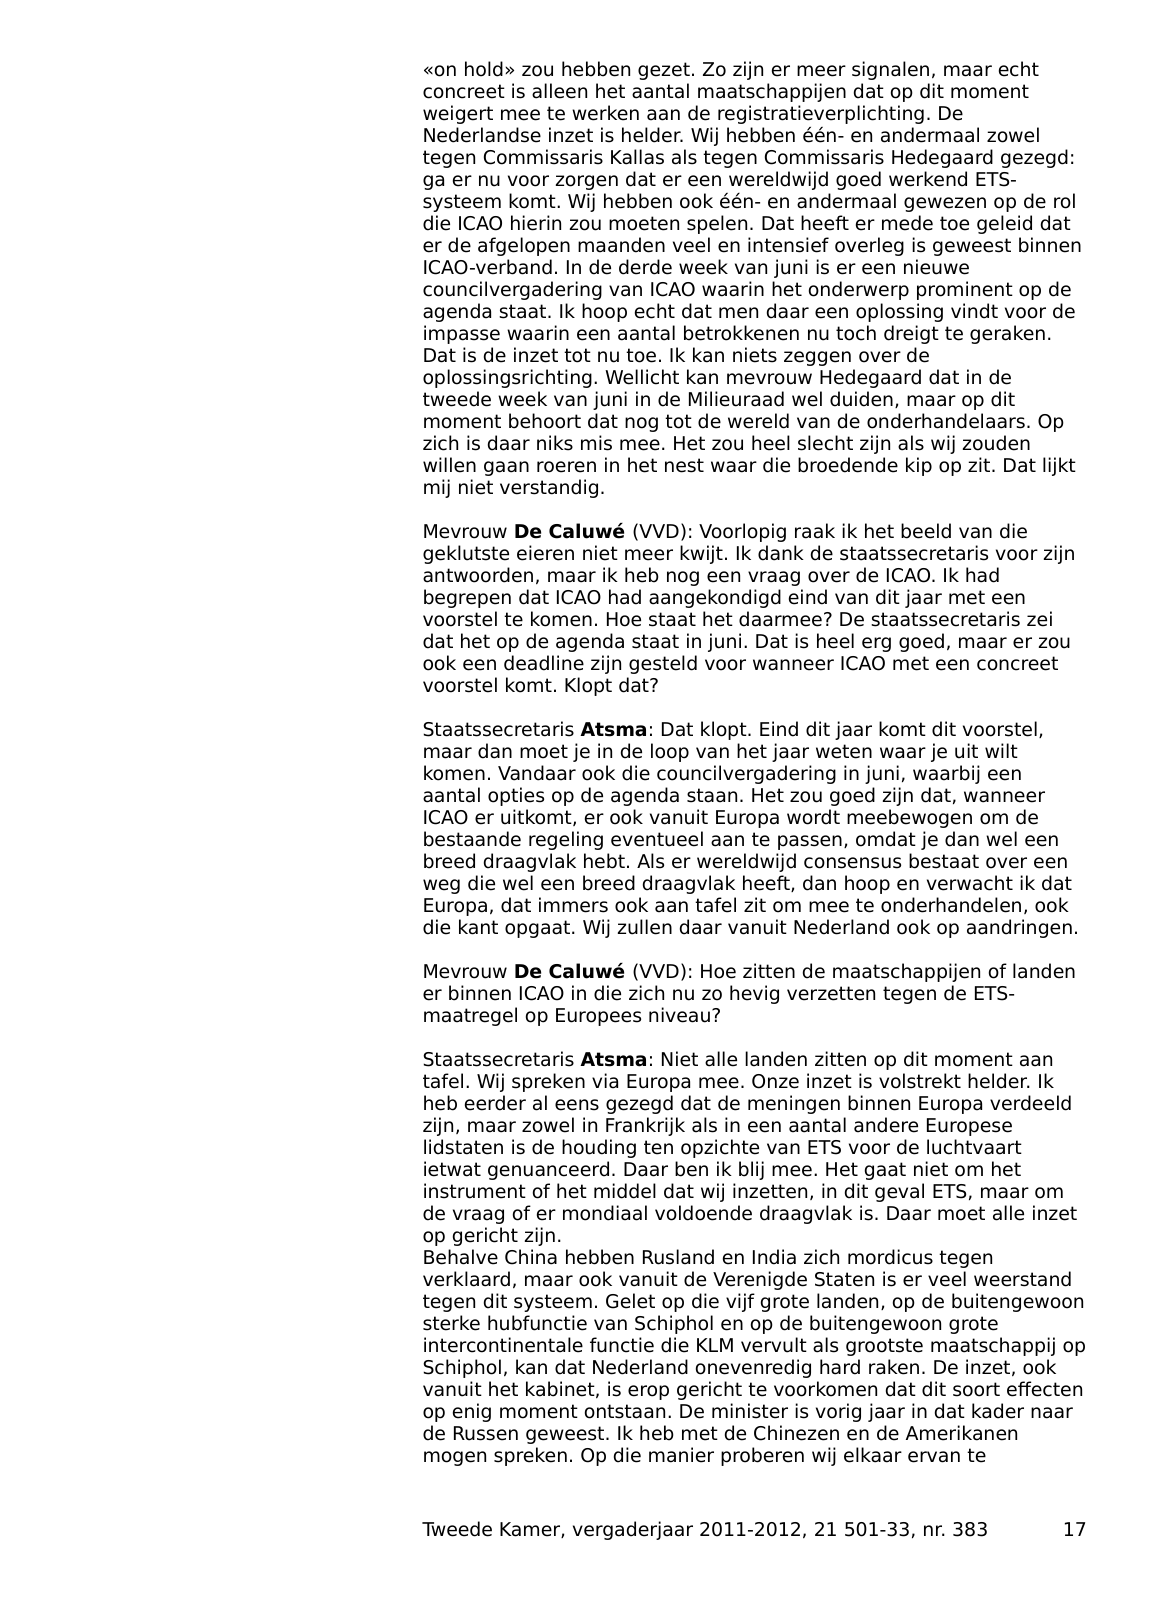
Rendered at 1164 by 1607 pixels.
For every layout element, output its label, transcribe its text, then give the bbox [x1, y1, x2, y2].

text Staatssecretaris Atsma: Dat klopt. Eind dit jaar komt dit voorstel, maar dan moet je in de loop van het jaar weten waar je uit wilt komen. Vandaar ook die councilvergadering in juni, waarbij een aantal opties op de agenda staan. Het zou goed zijn dat, wanneer ICAO er uitkomt, er ook vanuit Europa wordt meebewogen om de bestaande regeling eventueel aan te passen, omdat je dan wel een breed draagvlak hebt. Als er wereldwijd consensus bestaat over een weg die wel een breed draagvlak heeft, dan hoop en verwacht ik dat Europa, dat immers ook aan tafel zit om mee te onderhandelen, ook die kant opgaat. Wij zullen daar vanuit Nederland ook op aandringen. [422, 719, 1087, 939]
text Mevrouw De Caluwé (VVD): Hoe zitten de maatschappijen of landen er binnen ICAO in die zich nu zo hevig verzetten tegen de ETS-maatregel op Europees niveau? [422, 961, 1087, 1027]
text Mevrouw De Caluwé (VVD): Voorlopig raak ik het beeld van die geklutste eieren niet meer kwijt. Ik dank de staatssecretaris voor zijn antwoorden, maar ik heb nog een vraag over de ICAO. Ik had begrepen dat ICAO had aangekondigd eind van dit jaar met een voorstel te komen. Hoe staat het daarmee? De staatssecretaris zei dat het op de agenda staat in juni. Dat is heel erg goed, maar er zou ook een deadline zijn gesteld voor wanneer ICAO met een concreet voorstel komt. Klopt dat? [422, 521, 1087, 697]
text Staatssecretaris Atsma: Niet alle landen zitten op dit moment aan tafel. Wij spreken via Europa mee. Onze inzet is volstrekt helder. Ik heb eerder al eens gezegd dat de meningen binnen Europa verdeeld zijn, maar zowel in Frankrijk als in een aantal andere Europese lidstaten is de houding ten opzichte van ETS voor de luchtvaart ietwat genuanceerd. Daar ben ik blij mee. Het gaat niet om het instrument of het middel dat wij inzetten, in dit geval ETS, maar om de vraag of er mondiaal voldoende draagvlak is. Daar moet alle inzet op gericht zijn. [422, 1049, 1087, 1247]
text Behalve China hebben Rusland en India zich mordicus tegen verklaard, maar ook vanuit de Verenigde Staten is er veel weerstand tegen dit systeem. Gelet op die vijf grote landen, op de buitengewoon sterke hubfunctie van Schiphol en op de buitengewoon grote intercontinentale functie die KLM vervult als grootste maatschappij op Schiphol, kan dat Nederland onevenredig hard raken. De inzet, ook vanuit het kabinet, is erop gericht te voorkomen dat dit soort effecten op enig moment ontstaan. De minister is vorig jaar in dat kader naar de Russen geweest. Ik heb met de Chinezen en de Amerikanen mogen spreken. Op die manier proberen wij elkaar ervan te [422, 1247, 1087, 1467]
text «on hold» zou hebben gezet. Zo zijn er meer signalen, maar echt concreet is alleen het aantal maatschappijen dat op dit moment weigert mee te werken aan de registratieverplichting. De Nederlandse inzet is helder. Wij hebben één- en andermaal zowel tegen Commissaris Kallas als tegen Commissaris Hedegaard gezegd: ga er nu voor zorgen dat er een wereldwijd goed werkend ETS-systeem komt. Wij hebben ook één- en andermaal gewezen op de rol die ICAO hierin zou moeten spelen. Dat heeft er mede toe geleid dat er de afgelopen maanden veel en intensief overleg is geweest binnen ICAO-verband. In de derde week van juni is er een nieuwe councilvergadering van ICAO waarin het onderwerp prominent op de agenda staat. Ik hoop echt dat men daar een oplossing vindt voor de impasse waarin een aantal betrokkenen nu toch dreigt te geraken. Dat is de inzet tot nu toe. Ik kan niets zeggen over de oplossingsrichting. Wellicht kan mevrouw Hedegaard dat in de tweede week van juni in de Milieuraad wel duiden, maar op dit moment behoort dat nog tot de wereld van de onderhandelaars. Op zich is daar niks mis mee. Het zou heel slecht zijn als wij zouden willen gaan roeren in het nest waar die broedende kip op zit. Dat lijkt mij niet verstandig. [422, 59, 1087, 499]
